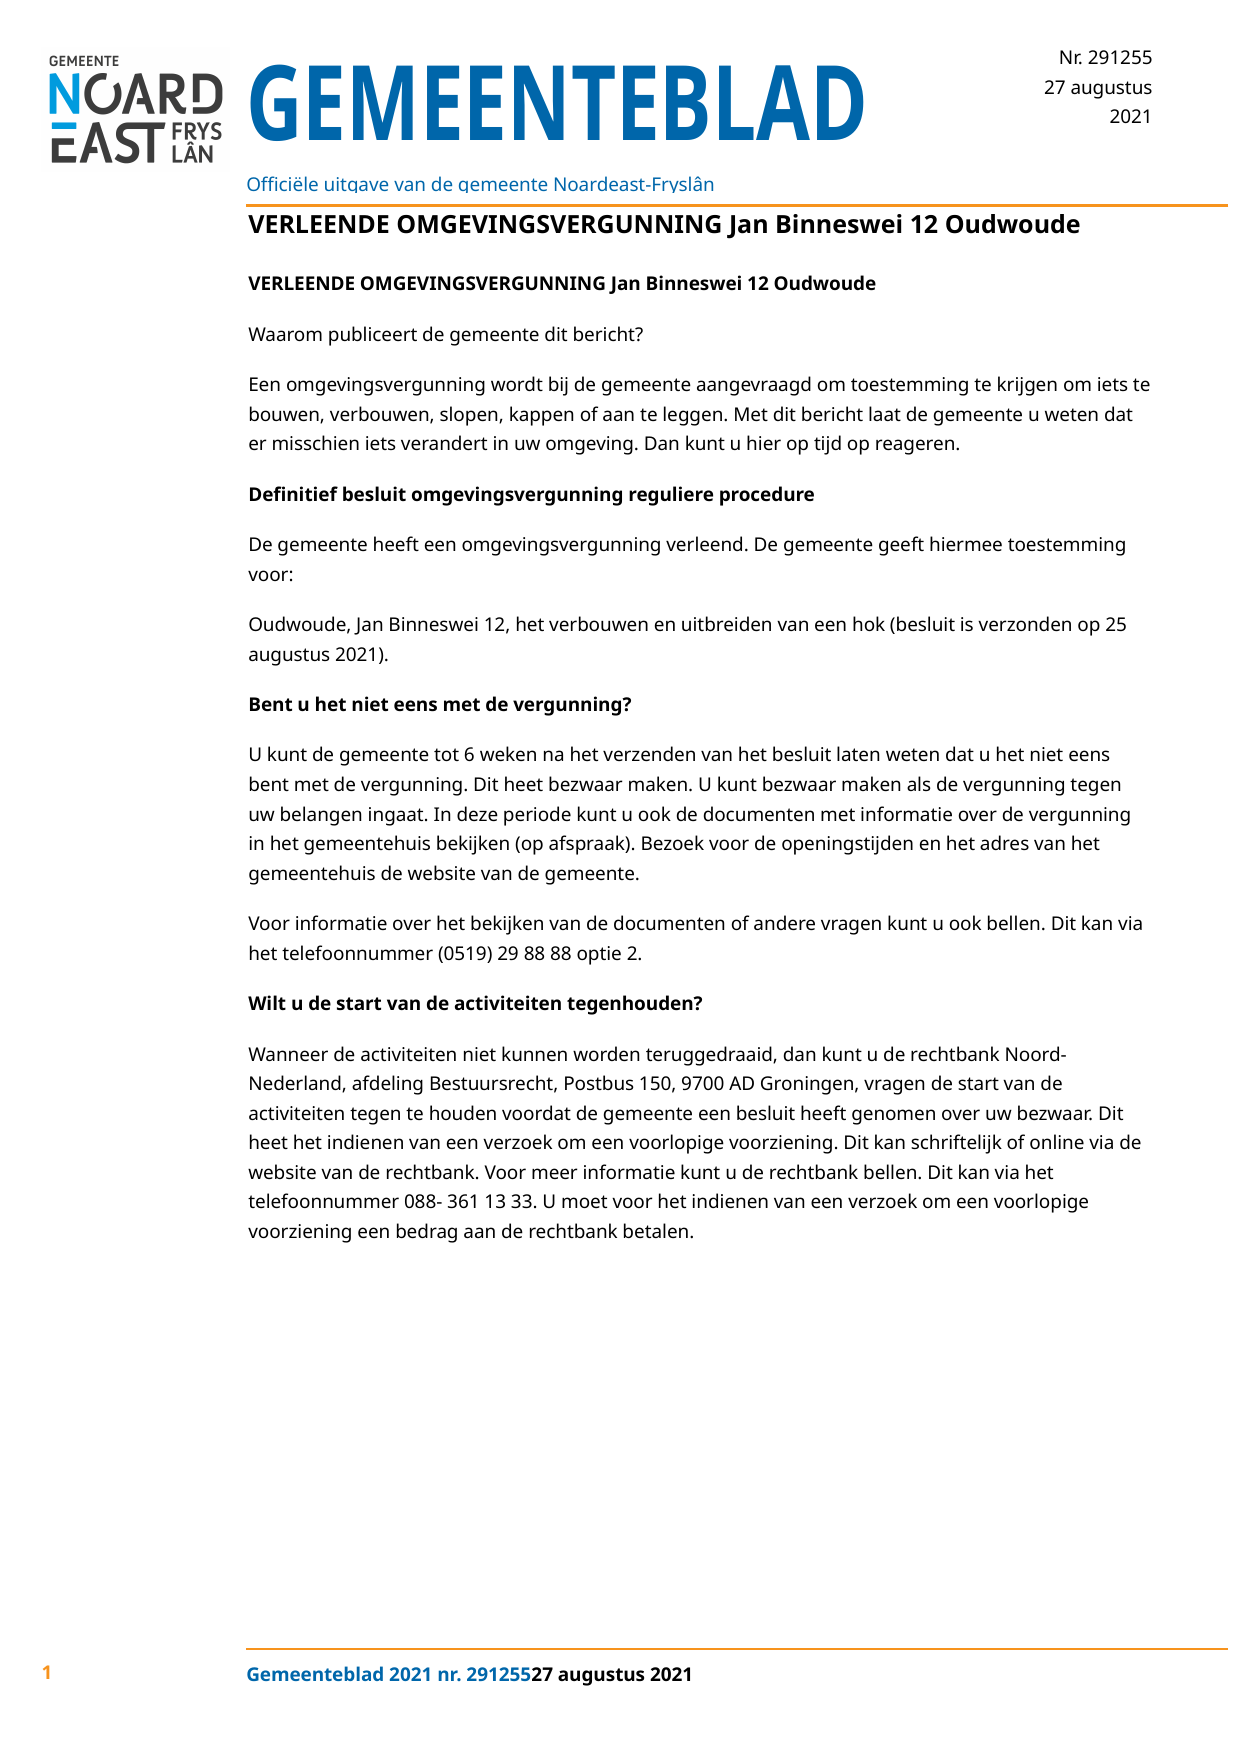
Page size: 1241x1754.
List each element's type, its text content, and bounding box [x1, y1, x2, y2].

text Definitief besluit omgevingsvergunning reguliere procedure [248, 481, 1152, 506]
picture [41, 47, 231, 172]
text Voor informatie over het bekijken van de documenten of andere vragen kunt u ook bellen. Dit kan via het telefoonnummer (0519) 29 88 88 optie 2. [248, 910, 1152, 966]
text Bent u het niet eens met de vergunning? [248, 691, 1152, 717]
text U kunt de gemeente tot 6 weken na het verzenden van het besluit laten weten dat u het niet eens bent met de vergunning. Dit heet bezwaar maken. U kunt bezwaar maken als de vergunning tegen uw belangen ingaat. In deze periode kunt u ook de documenten met informatie over de vergunning in het gemeentehuis bekijken (op afspraak). Bezoek voor de openingstijden en het adres van het gemeentehuis de website van de gemeente. [248, 742, 1152, 886]
text VERLEENDE OMGEVINGSVERGUNNING Jan Binneswei 12 Oudwoude [248, 207, 1152, 241]
text Waarom publiceert de gemeente dit bericht? [248, 321, 1152, 346]
text Een omgevingsvergunning wordt bij de gemeente aangevraagd om toestemming te krijgen om iets te bouwen, verbouwen, slopen, kappen of aan te leggen. Met dit bericht laat de gemeente u weten dat er misschien iets verandert in uw omgeving. Dan kunt u hier op tijd op reageren. [248, 371, 1152, 456]
text Wanneer de activiteiten niet kunnen worden teruggedraaid, dan kunt u de rechtbank Noord-Nederland, afdeling Bestuursrecht, Postbus 150, 9700 AD Groningen, vragen de start van de activiteiten tegen te houden voordat de gemeente een besluit heeft genomen over uw bezwaar. Dit heet het indienen van een verzoek om een voorlopige voorziening. Dit kan schriftelijk of online via de website van de rechtbank. Voor meer informatie kunt u de rechtbank bellen. Dit kan via het telefoonnummer 088- 361 13 33. U moet voor het indienen van een verzoek om een voorlopige voorziening een bedrag aan de rechtbank betalen. [248, 1041, 1152, 1244]
text Oudwoude, Jan Binneswei 12, het verbouwen en uitbreiden van een hok (besluit is verzonden op 25 augustus 2021). [248, 611, 1152, 666]
text De gemeente heeft een omgevingsvergunning verleend. De gemeente geeft hiermee toestemming voor: [248, 531, 1152, 586]
text Wilt u de start van de activiteiten tegenhouden? [248, 990, 1152, 1016]
text VERLEENDE OMGEVINGSVERGUNNING Jan Binneswei 12 Oudwoude [248, 270, 1152, 296]
